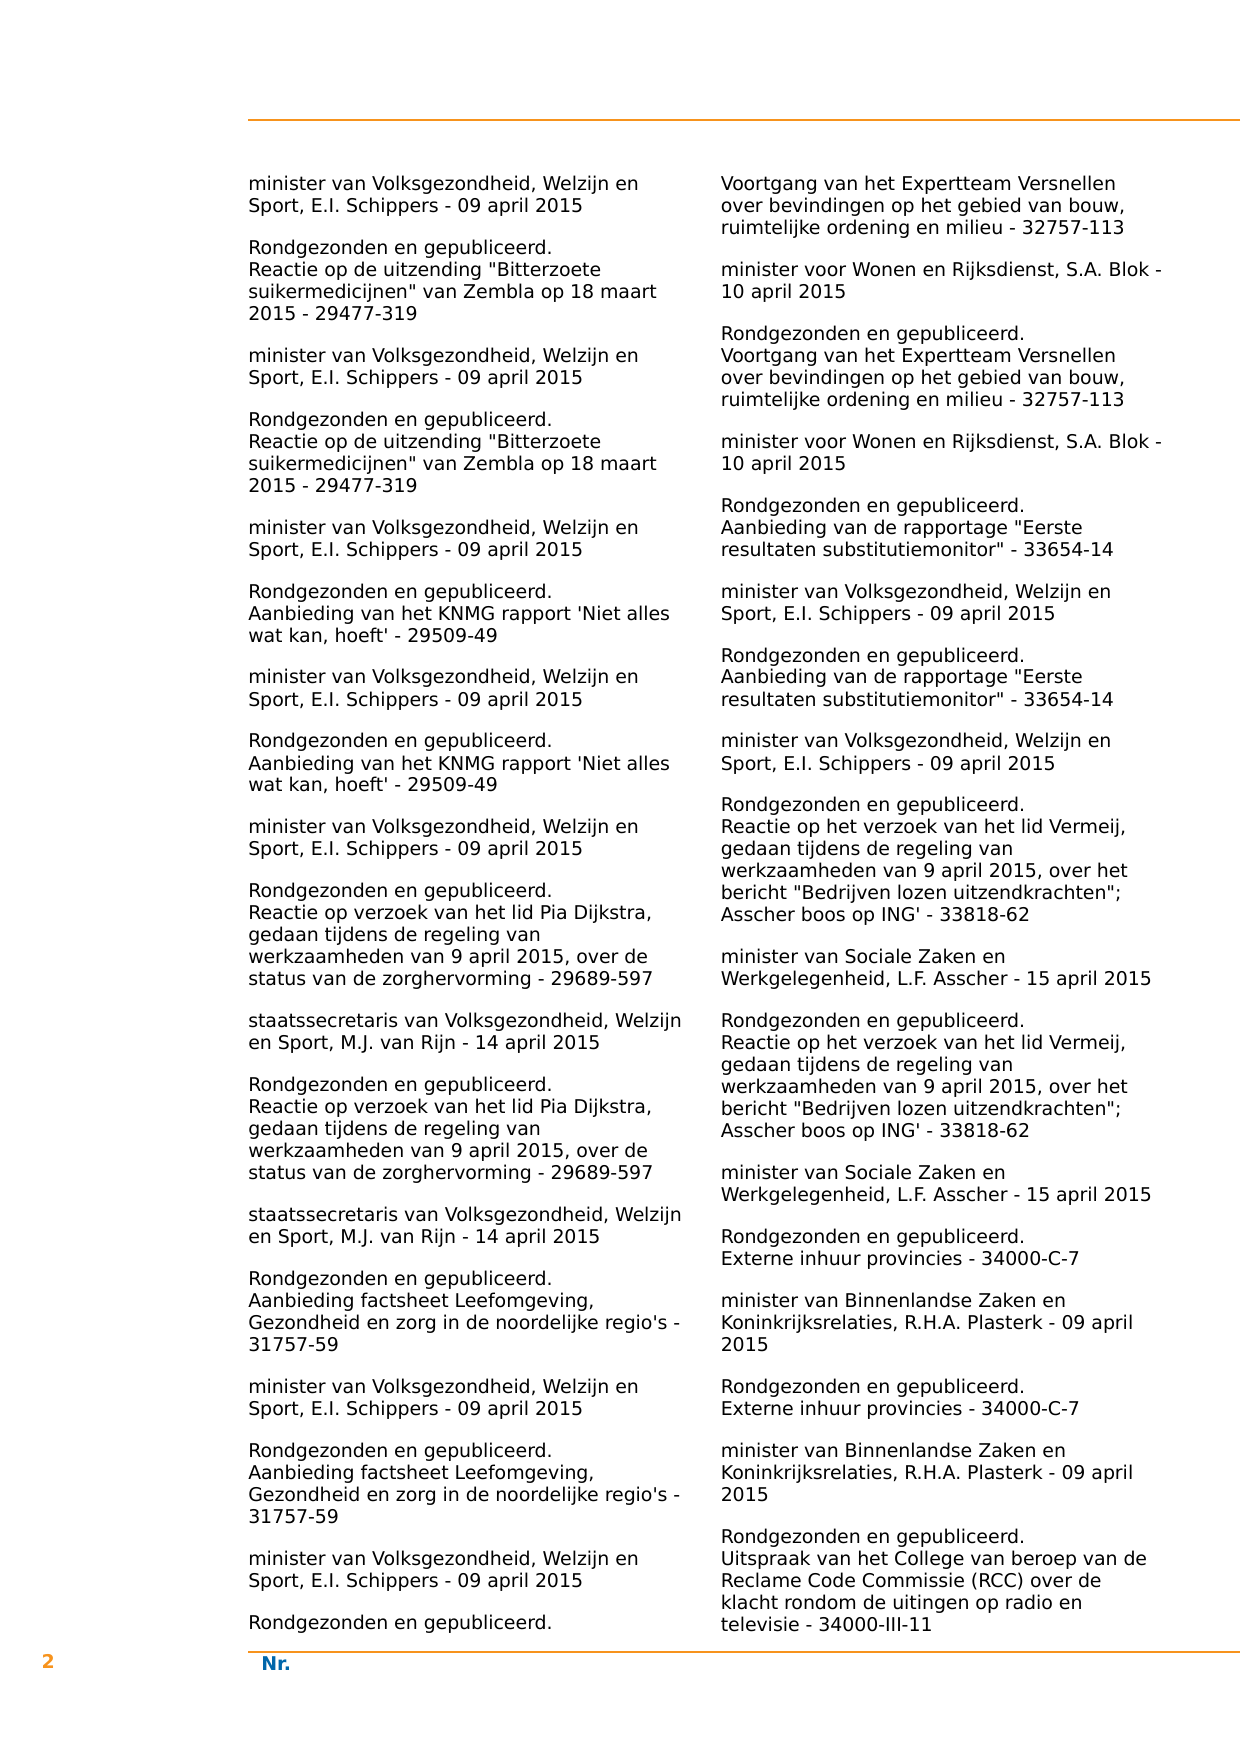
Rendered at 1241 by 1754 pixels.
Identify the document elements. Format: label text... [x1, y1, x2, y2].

text Rondgezonden en gepubliceerd. [248, 730, 691, 752]
text minister voor Wonen en Rijksdienst, S.A. Blok - 10 april 2015 [721, 259, 1163, 303]
text minister van Binnenlandse Zaken en Koninkrijksrelaties, R.H.A. Plasterk - 09 april 2015 [721, 1440, 1163, 1506]
text Reactie op het verzoek van het lid Vermeij, gedaan tijdens de regeling van werkzaamheden van 9 april 2015, over het bericht "Bedrijven lozen uitzendkrachten"; Asscher boos op ING' - 33818-62 [721, 1032, 1163, 1142]
text Aanbieding van het KNMG rapport 'Niet alles wat kan, hoeft' - 29509-49 [248, 752, 691, 796]
text Aanbieding factsheet Leefomgeving, Gezondheid en zorg in de noordelijke regio's - 31757-59 [248, 1290, 691, 1356]
text Aanbieding van de rapportage "Eerste resultaten substitutiemonitor" - 33654-14 [721, 666, 1163, 710]
text Externe inhuur provincies - 34000-C-7 [721, 1398, 1163, 1420]
text Voortgang van het Expertteam Versnellen over bevindingen op het gebied van bouw, ruimtelijke ordening en milieu - 32757-113 [721, 345, 1163, 411]
text minister van Volksgezondheid, Welzijn en Sport, E.I. Schippers - 09 april 2015 [248, 666, 691, 710]
text Rondgezonden en gepubliceerd. [248, 581, 691, 602]
text Rondgezonden en gepubliceerd. [248, 880, 691, 902]
text Reactie op verzoek van het lid Pia Dijkstra, gedaan tijdens de regeling van werkzaamheden van 9 april 2015, over de status van de zorghervorming - 29689-597 [248, 902, 691, 990]
text Reactie op verzoek van het lid Pia Dijkstra, gedaan tijdens de regeling van werkzaamheden van 9 april 2015, over de status van de zorghervorming - 29689-597 [248, 1096, 691, 1184]
text Aanbieding van de rapportage "Eerste resultaten substitutiemonitor" - 33654-14 [721, 517, 1163, 561]
text staatssecretaris van Volksgezondheid, Welzijn en Sport, M.J. van Rijn - 14 april 2015 [248, 1010, 691, 1054]
text minister van Volksgezondheid, Welzijn en Sport, E.I. Schippers - 09 april 2015 [248, 173, 691, 217]
text minister van Volksgezondheid, Welzijn en Sport, E.I. Schippers - 09 april 2015 [248, 345, 691, 389]
text Rondgezonden en gepubliceerd. [248, 409, 691, 431]
text Rondgezonden en gepubliceerd. [721, 1010, 1163, 1032]
text Rondgezonden en gepubliceerd. [721, 1376, 1163, 1398]
text Rondgezonden en gepubliceerd. [721, 1226, 1163, 1248]
text minister van Sociale Zaken en Werkgelegenheid, L.F. Asscher - 15 april 2015 [721, 1162, 1163, 1206]
text Aanbieding van het KNMG rapport 'Niet alles wat kan, hoeft' - 29509-49 [248, 602, 691, 646]
text Uitspraak van het College van beroep van de Reclame Code Commissie (RCC) over de klacht rondom de uitingen op radio en televisie - 34000-III-11 [721, 1548, 1163, 1636]
text minister van Volksgezondheid, Welzijn en Sport, E.I. Schippers - 09 april 2015 [248, 1548, 691, 1592]
text Reactie op de uitzending "Bitterzoete suikermedicijnen" van Zembla op 18 maart 2015 - 29477-319 [248, 431, 691, 497]
text Voortgang van het Expertteam Versnellen over bevindingen op het gebied van bouw, ruimtelijke ordening en milieu - 32757-113 [721, 173, 1163, 239]
text Rondgezonden en gepubliceerd. [248, 1268, 691, 1290]
text Rondgezonden en gepubliceerd. [248, 237, 691, 259]
text minister van Volksgezondheid, Welzijn en Sport, E.I. Schippers - 09 april 2015 [721, 730, 1163, 774]
text minister van Volksgezondheid, Welzijn en Sport, E.I. Schippers - 09 april 2015 [248, 517, 691, 561]
text Rondgezonden en gepubliceerd. [721, 494, 1163, 517]
text Rondgezonden en gepubliceerd. [721, 1526, 1163, 1548]
text minister van Volksgezondheid, Welzijn en Sport, E.I. Schippers - 09 april 2015 [248, 816, 691, 860]
text Rondgezonden en gepubliceerd. [721, 644, 1163, 666]
text Reactie op het verzoek van het lid Vermeij, gedaan tijdens de regeling van werkzaamheden van 9 april 2015, over het bericht "Bedrijven lozen uitzendkrachten"; Asscher boos op ING' - 33818-62 [721, 816, 1163, 926]
text Rondgezonden en gepubliceerd. [721, 323, 1163, 345]
text Aanbieding factsheet Leefomgeving, Gezondheid en zorg in de noordelijke regio's - 31757-59 [248, 1462, 691, 1528]
text Rondgezonden en gepubliceerd. [248, 1612, 691, 1634]
text Externe inhuur provincies - 34000-C-7 [721, 1248, 1163, 1270]
text minister van Volksgezondheid, Welzijn en Sport, E.I. Schippers - 09 april 2015 [721, 581, 1163, 624]
text minister van Binnenlandse Zaken en Koninkrijksrelaties, R.H.A. Plasterk - 09 april 2015 [721, 1290, 1163, 1356]
text Rondgezonden en gepubliceerd. [248, 1074, 691, 1096]
text minister van Sociale Zaken en Werkgelegenheid, L.F. Asscher - 15 april 2015 [721, 946, 1163, 990]
text staatssecretaris van Volksgezondheid, Welzijn en Sport, M.J. van Rijn - 14 april 2015 [248, 1204, 691, 1248]
text Reactie op de uitzending "Bitterzoete suikermedicijnen" van Zembla op 18 maart 2015 - 29477-319 [248, 259, 691, 325]
text minister voor Wonen en Rijksdienst, S.A. Blok - 10 april 2015 [721, 431, 1163, 474]
text Rondgezonden en gepubliceerd. [248, 1440, 691, 1462]
text Rondgezonden en gepubliceerd. [721, 794, 1163, 816]
text minister van Volksgezondheid, Welzijn en Sport, E.I. Schippers - 09 april 2015 [248, 1376, 691, 1420]
